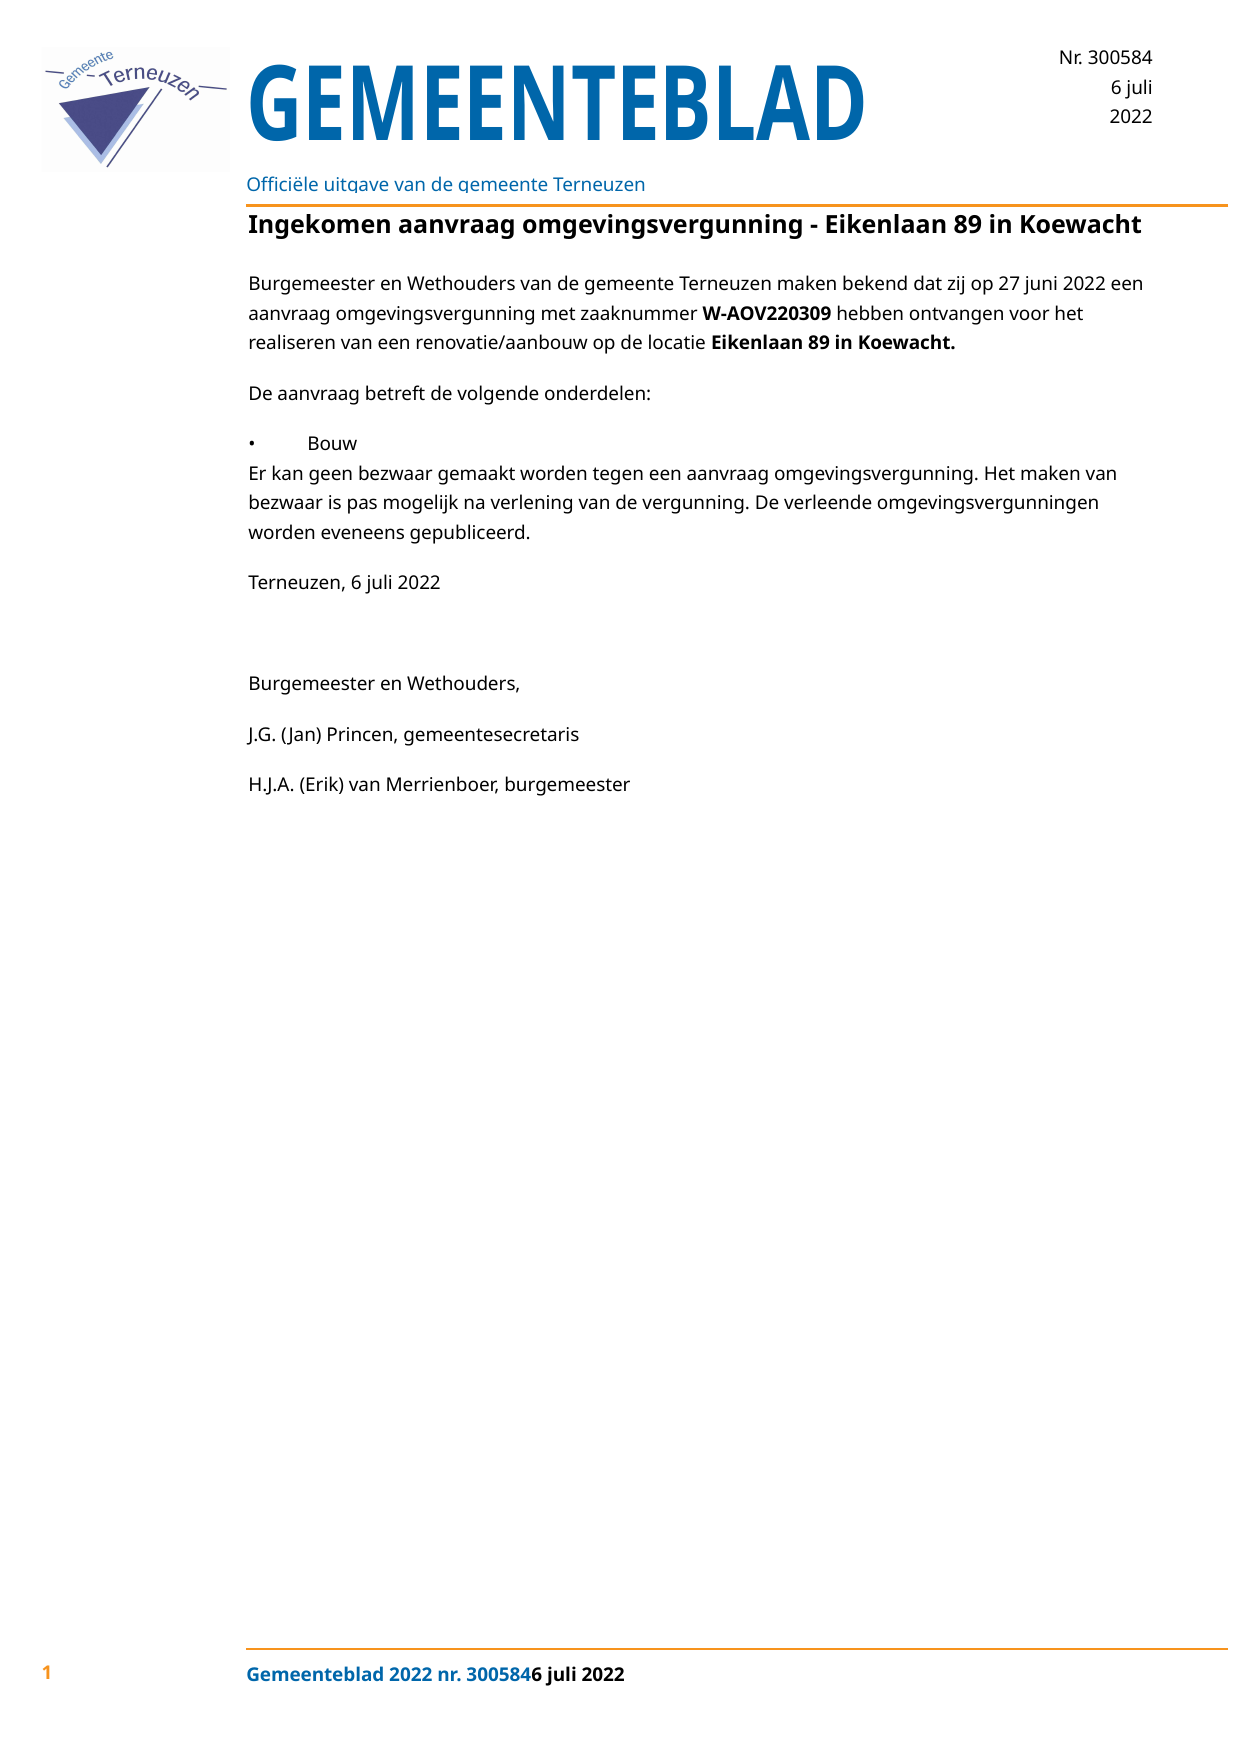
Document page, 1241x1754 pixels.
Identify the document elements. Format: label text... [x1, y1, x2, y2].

text Burgemeester en Wethouders, [248, 670, 1152, 696]
list Bouw [248, 430, 1152, 456]
text Er kan geen bezwaar gemaakt worden tegen een aanvraag omgevingsvergunning. Het maken van bezwaar is pas mogelijk na verlening van de vergunning. De verleende omgevingsvergunningen worden eveneens gepubliceerd. [248, 460, 1152, 545]
text Terneuzen, 6 juli 2022 [248, 569, 1152, 595]
picture [41, 47, 231, 172]
text H.J.A. (Erik) van Merrienboer, burgemeester [248, 771, 1152, 797]
text J.G. (Jan) Princen, gemeentesecretaris [248, 721, 1152, 746]
text Ingekomen aanvraag omgevingsvergunning - Eikenlaan 89 in Koewacht [248, 207, 1152, 241]
text Burgemeester en Wethouders van de gemeente Terneuzen maken bekend dat zij op 27 juni 2022 een aanvraag omgevingsvergunning met zaaknummer W-AOV220309 hebben ontvangen voor het realiseren van een renovatie/aanbouw op de locatie Eikenlaan 89 in Koewacht. [248, 270, 1152, 355]
text De aanvraag betreft de volgende onderdelen: [248, 380, 1152, 406]
